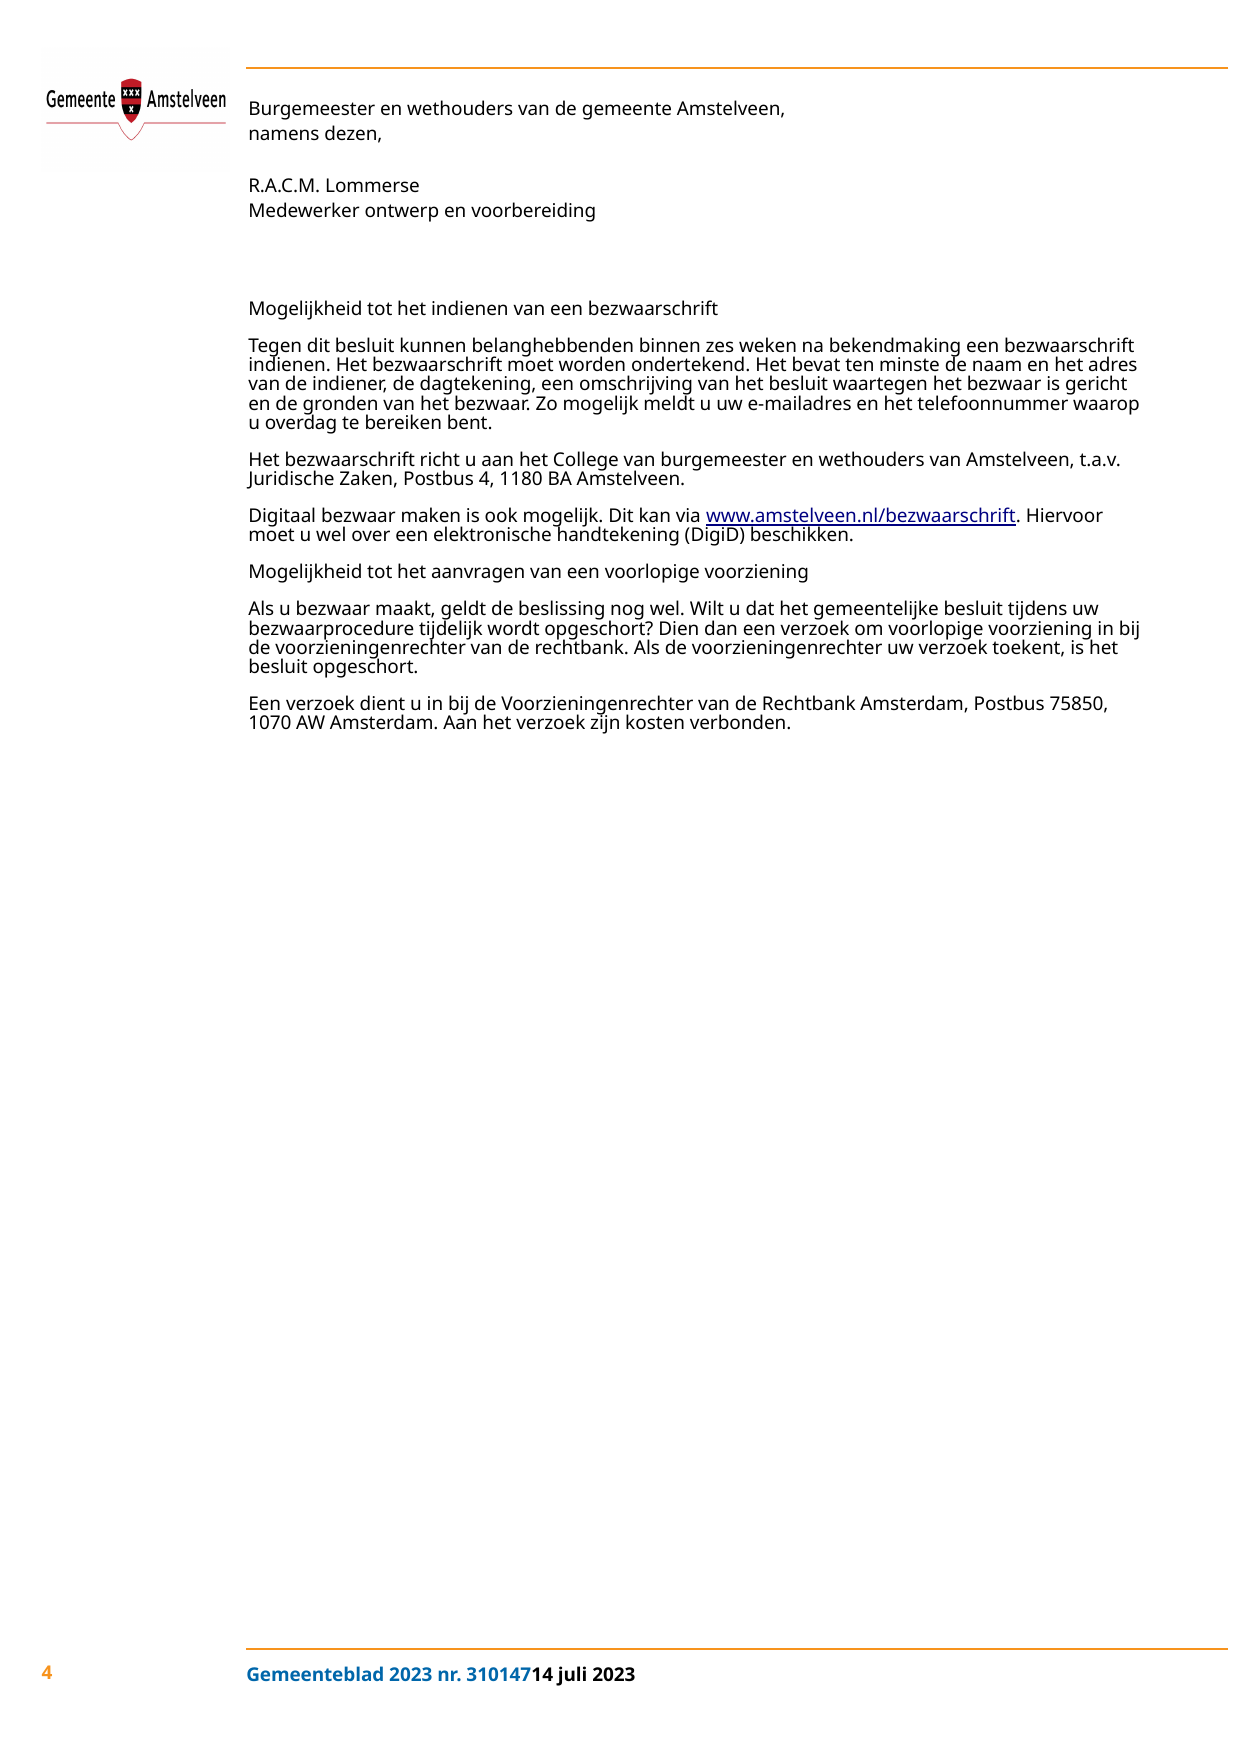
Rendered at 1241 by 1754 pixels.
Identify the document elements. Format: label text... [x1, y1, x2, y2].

text Burgemeester en wethouders van de gemeente Amstelveen, [248, 95, 1152, 121]
text Als u bezwaar maakt, geldt de beslissing nog wel. Wilt u dat het gemeentelijke besluit tijdens uw bezwaarprocedure tijdelijk wordt opgeschort? Dien dan een verzoek om voorlopige voorziening in bij de voorzieningenrechter van de rechtbank. Als de voorzieningenrechter uw verzoek toekent, is het besluit opgeschort. [248, 600, 1152, 677]
text Mogelijkheid tot het indienen van een bezwaarschrift [248, 300, 1152, 319]
text Digitaal bezwaar maken is ook mogelijk. Dit kan via www.amstelveen.nl/bezwaarschrift. Hiervoor moet u wel over een elektronische handtekening (DigiD) beschikken. [248, 507, 1152, 546]
picture [41, 47, 231, 172]
text Het bezwaarschrift richt u aan het College van burgemeester en wethouders van Amstelveen, t.a.v. Juridische Zaken, Postbus 4, 1180 BA Amstelveen. [248, 451, 1152, 489]
text Tegen dit besluit kunnen belanghebbenden binnen zes weken na bekendmaking een bezwaarschrift indienen. Het bezwaarschrift moet worden ondertekend. Het bevat ten minste de naam en het adres van de indiener, de dagtekening, een omschrijving van het besluit waartegen het bezwaar is gericht en de gronden van het bezwaar. Zo mogelijk meldt u uw e-mailadres en het telefoonnummer waarop u overdag te bereiken bent. [248, 337, 1152, 433]
text namens dezen, [248, 121, 1152, 146]
text Een verzoek dient u in bij de Voorzieningenrechter van de Rechtbank Amsterdam, Postbus 75850, 1070 AW Amsterdam. Aan het verzoek zijn kosten verbonden. [248, 695, 1152, 734]
text Medewerker ontwerp en voorbereiding [248, 198, 1152, 223]
text R.A.C.M. Lommerse [248, 172, 1152, 198]
text Mogelijkheid tot het aanvragen van een voorlopige voorziening [248, 563, 1152, 583]
